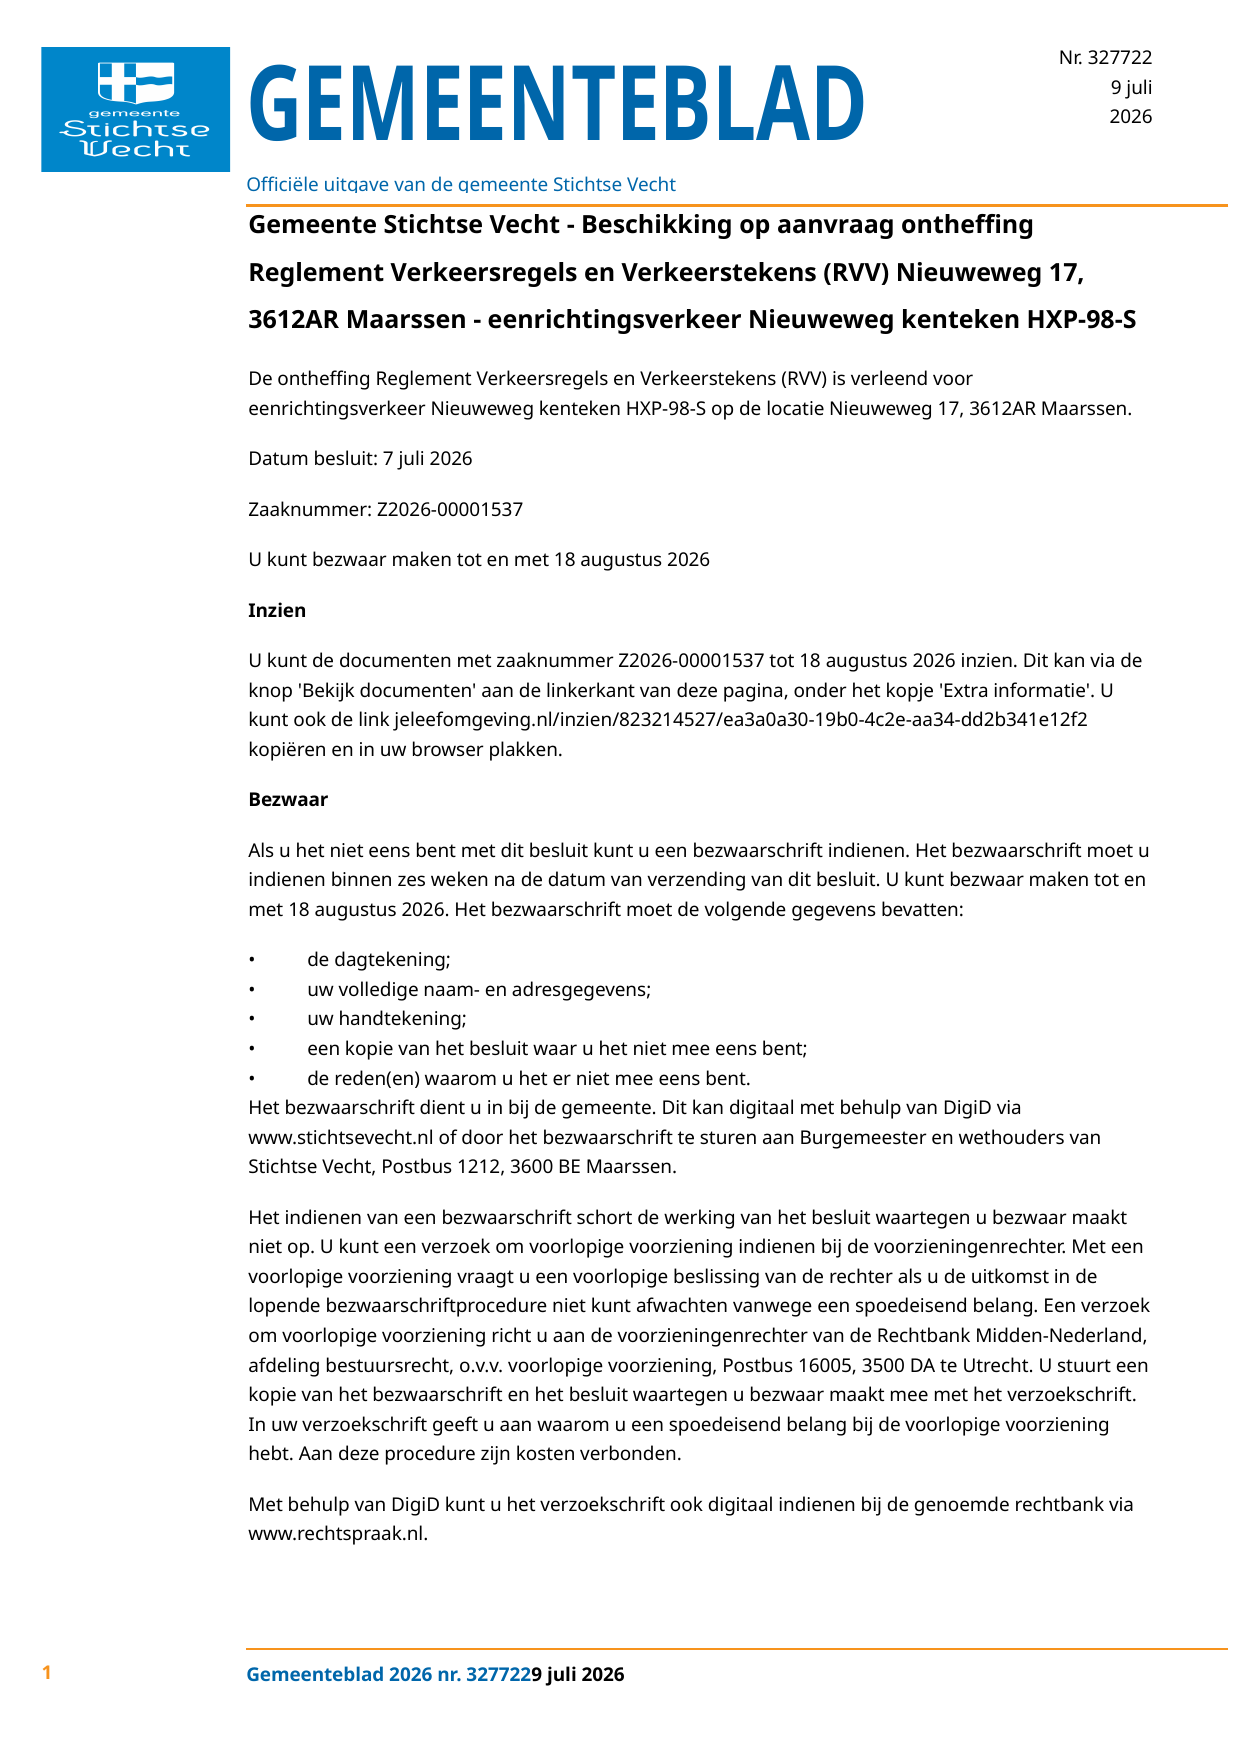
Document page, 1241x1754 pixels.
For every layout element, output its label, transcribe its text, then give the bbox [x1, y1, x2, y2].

text Datum besluit: 7 juli 2026 [248, 446, 1152, 471]
text Gemeente Stichtse Vecht - Beschikking op aanvraag ontheffing Reglement Verkeersregels en Verkeerstekens (RVV) Nieuweweg 17, 3612AR Maarssen - eenrichtingsverkeer Nieuweweg kenteken HXP-98-S [248, 207, 1152, 336]
picture [137, 63, 174, 103]
picture [99, 63, 135, 101]
text Het bezwaarschrift dient u in bij de gemeente. Dit kan digitaal met behulp van DigiD via www.stichtsevecht.nl of door het bezwaarschrift te sturen aan Burgemeester en wethouders van Stichtse Vecht, Postbus 1212, 3600 BE Maarssen. [248, 1094, 1152, 1179]
list de reden(en) waarom u het er niet mee eens bent. [248, 1065, 1152, 1090]
text U kunt de documenten met zaaknummer Z2026-00001537 tot 18 augustus 2026 inzien. Dit kan via de knop 'Bekijk documenten' aan de linkerkant van deze pagina, onder het kopje 'Extra informatie'. U kunt ook de link jeleefomgeving.nl/inzien/823214527/ea3a0a30-19b0-4c2e-aa34-dd2b341e12f2 kopiëren en in uw browser plakken. [248, 647, 1152, 762]
text U kunt bezwaar maken tot en met 18 augustus 2026 [248, 546, 1152, 572]
list de dagtekening; [248, 946, 1152, 972]
text Het indienen van een bezwaarschrift schort de werking van het besluit waartegen u bezwaar maakt niet op. U kunt een verzoek om voorlopige voorziening indienen bij de voorzieningenrechter. Met een voorlopige voorziening vraagt u een voorlopige beslissing van de rechter als u de uitkomst in de lopende bezwaarschriftprocedure niet kunt afwachten vanwege een spoedeisend belang. Een verzoek om voorlopige voorziening richt u aan de voorzieningenrechter van de Rechtbank Midden-Nederland, afdeling bestuursrecht, o.v.v. voorlopige voorziening, Postbus 16005, 3500 DA te Utrecht. U stuurt een kopie van het bezwaarschrift en het besluit waartegen u bezwaar maakt mee met het verzoekschrift. In uw verzoekschrift geeft u aan waarom u een spoedeisend belang bij de voorlopige voorziening hebt. Aan deze procedure zijn kosten verbonden. [248, 1204, 1152, 1466]
list uw volledige naam- en adresgegevens; [248, 976, 1152, 1002]
text De ontheffing Reglement Verkeersregels en Verkeerstekens (RVV) is verleend voor eenrichtingsverkeer Nieuweweg kenteken HXP-98-S op de locatie Nieuweweg 17, 3612AR Maarssen. [248, 366, 1152, 421]
text Bezwaar [248, 786, 1152, 812]
text Zaaknummer: Z2026-00001537 [248, 496, 1152, 522]
text Inzien [248, 597, 1152, 622]
list uw handtekening; [248, 1006, 1152, 1031]
text Als u het niet eens bent met dit besluit kunt u een bezwaarschrift indienen. Het bezwaarschrift moet u indienen binnen zes weken na de datum van verzending van dit besluit. U kunt bezwaar maken tot en met 18 augustus 2026. Het bezwaarschrift moet de volgende gegevens bevatten: [248, 837, 1152, 922]
list een kopie van het besluit waar u het niet mee eens bent; [248, 1035, 1152, 1061]
text Met behulp van DigiD kunt u het verzoekschrift ook digitaal indienen bij de genoemde rechtbank via www.rechtspraak.nl. [248, 1491, 1152, 1546]
